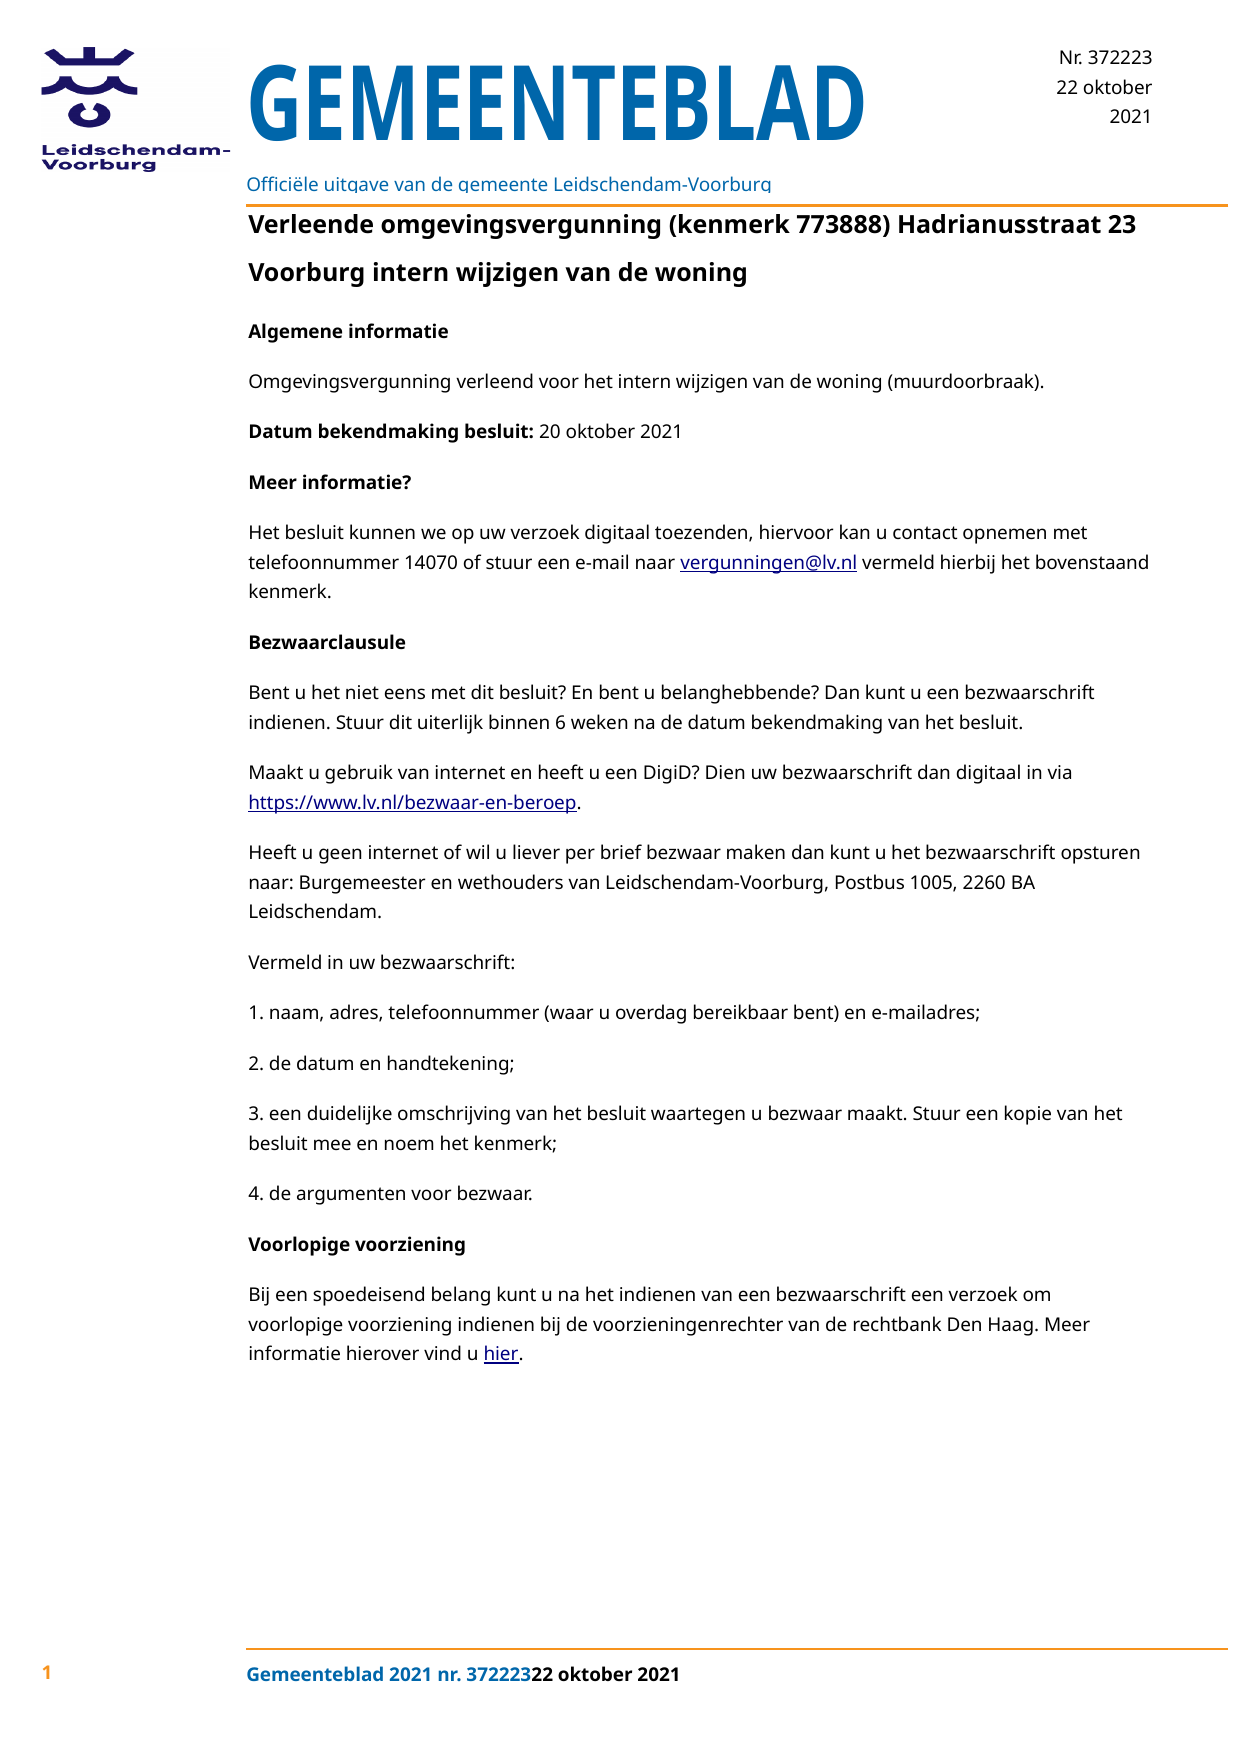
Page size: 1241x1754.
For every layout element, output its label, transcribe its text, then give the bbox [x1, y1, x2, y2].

text Datum bekendmaking besluit: 20 oktober 2021 [248, 419, 1152, 444]
picture [41, 47, 231, 172]
text Maakt u gebruik van internet en heeft u een DigiD? Dien uw bezwaarschrift dan digitaal in via https://www.lv.nl/bezwaar-en-beroep. [248, 759, 1152, 815]
text 3. een duidelijke omschrijving van het besluit waartegen u bezwaar maakt. Stuur een kopie van het besluit mee en noem het kenmerk; [248, 1100, 1152, 1156]
text 1. naam, adres, telefoonnummer (waar u overdag bereikbaar bent) en e-mailadres; [248, 999, 1152, 1025]
text Algemene informatie [248, 318, 1152, 344]
text Het besluit kunnen we op uw verzoek digitaal toezenden, hiervoor kan u contact opnemen met telefoonnummer 14070 of stuur een e-mail naar vergunningen@lv.nl vermeld hierbij het bovenstaand kenmerk. [248, 519, 1152, 604]
text 2. de datum en handtekening; [248, 1050, 1152, 1076]
text Bezwaarclausule [248, 629, 1152, 655]
text Bij een spoedeisend belang kunt u na het indienen van een bezwaarschrift een verzoek om voorlopige voorziening indienen bij de voorzieningenrechter van de rechtbank Den Haag. Meer informatie hierover vind u hier. [248, 1281, 1152, 1366]
text Meer informatie? [248, 469, 1152, 495]
text Verleende omgevingsvergunning (kenmerk 773888) Hadrianusstraat 23 Voorburg intern wijzigen van de woning [248, 207, 1152, 288]
text Omgevingsvergunning verleend voor het intern wijzigen van de woning (muurdoorbraak). [248, 368, 1152, 394]
text Heeft u geen internet of wil u liever per brief bezwaar maken dan kunt u het bezwaarschrift opsturen naar: Burgemeester en wethouders van Leidschendam-Voorburg, Postbus 1005, 2260 BA Leidschendam. [248, 839, 1152, 924]
text Bent u het niet eens met dit besluit? En bent u belanghebbende? Dan kunt u een bezwaarschrift indienen. Stuur dit uiterlijk binnen 6 weken na de datum bekendmaking van het besluit. [248, 679, 1152, 735]
text Voorlopige voorziening [248, 1231, 1152, 1257]
text Vermeld in uw bezwaarschrift: [248, 949, 1152, 975]
text 4. de argumenten voor bezwaar. [248, 1180, 1152, 1206]
